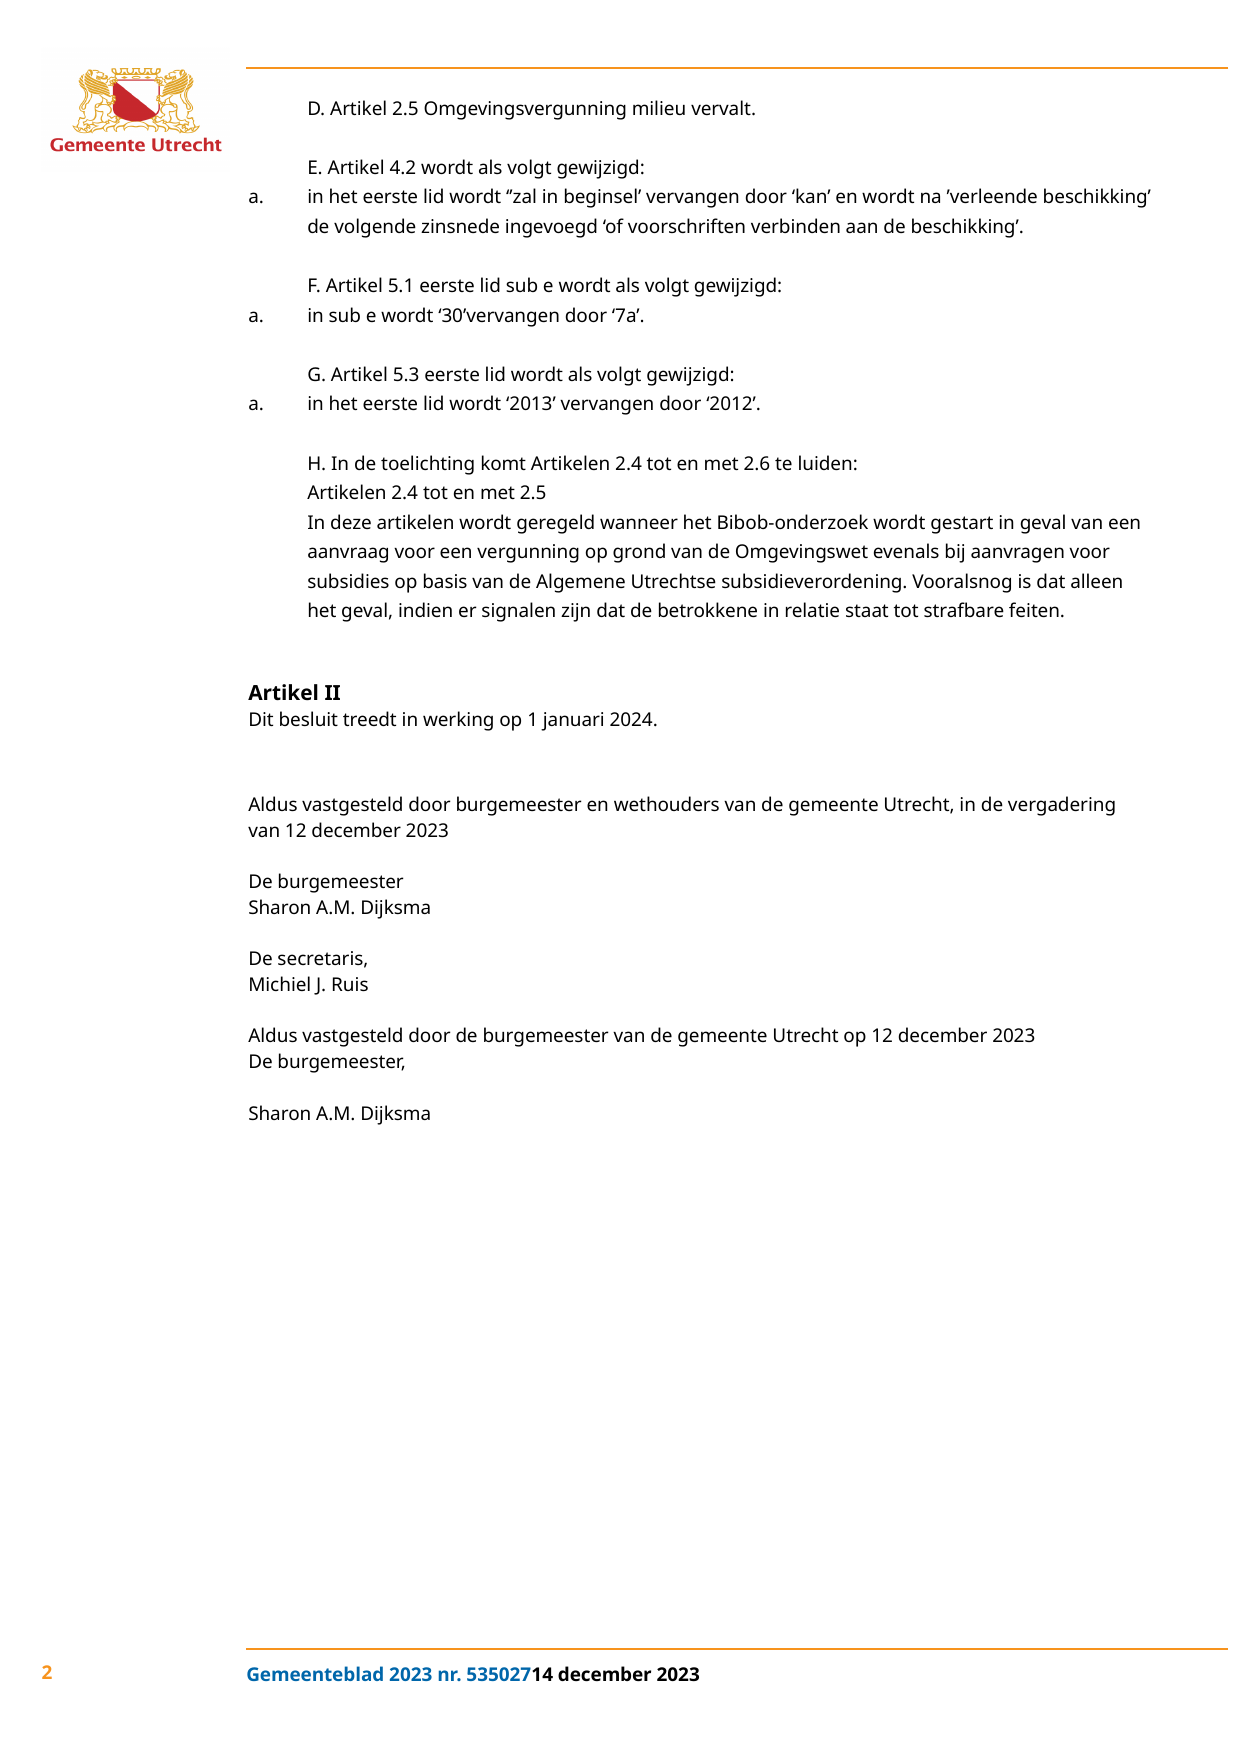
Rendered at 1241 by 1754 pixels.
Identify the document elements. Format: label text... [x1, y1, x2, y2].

list in het eerste lid wordt ‘’zal in beginsel’ vervangen door ‘kan’ en wordt na ’verleende beschikking’ de volgende zinsnede ingevoegd ‘of voorschriften verbinden aan de beschikking’. [248, 183, 1152, 239]
text Aldus vastgesteld door burgemeester en wethouders van de gemeente Utrecht, in de vergadering van 12 december 2023 [248, 791, 1152, 842]
text Sharon A.M. Dijksma [248, 894, 1152, 920]
list in sub e wordt ‘30’vervangen door ‘7a’. [248, 302, 1152, 328]
list D. Artikel 2.5 Omgevingsvergunning milieu vervalt. [248, 95, 1152, 121]
text Sharon A.M. Dijksma [248, 1100, 1152, 1126]
list F. Artikel 5.1 eerste lid sub e wordt als volgt gewijzigd: [248, 272, 1152, 298]
text De burgemeester [248, 868, 1152, 894]
text Dit besluit treedt in werking op 1 januari 2024. [248, 706, 1152, 732]
text Aldus vastgesteld door de burgemeester van de gemeente Utrecht op 12 december 2023 [248, 1023, 1152, 1048]
text De secretaris, [248, 945, 1152, 971]
list in het eerste lid wordt ‘2013’ vervangen door ‘2012’. [248, 391, 1152, 416]
list E. Artikel 4.2 wordt als volgt gewijzigd: [248, 154, 1152, 180]
list In deze artikelen wordt geregeld wanneer het Bibob-onderzoek wordt gestart in geval van een aanvraag voor een vergunning op grond van de Omgevingswet evenals bij aanvragen voor subsidies op basis van de Algemene Utrechtse subsidieverordening. Vooralsnog is dat alleen het geval, indien er signalen zijn dat de betrokkene in relatie staat tot strafbare feiten. [248, 509, 1152, 623]
list Artikelen 2.4 tot en met 2.5 [248, 479, 1152, 505]
text Artikel II [248, 678, 1152, 706]
text De burgemeester, [248, 1048, 1152, 1074]
picture [41, 47, 231, 172]
text Michiel J. Ruis [248, 971, 1152, 997]
list G. Artikel 5.3 eerste lid wordt als volgt gewijzigd: [248, 361, 1152, 387]
list H. In de toelichting komt Artikelen 2.4 tot en met 2.6 te luiden: [248, 450, 1152, 476]
